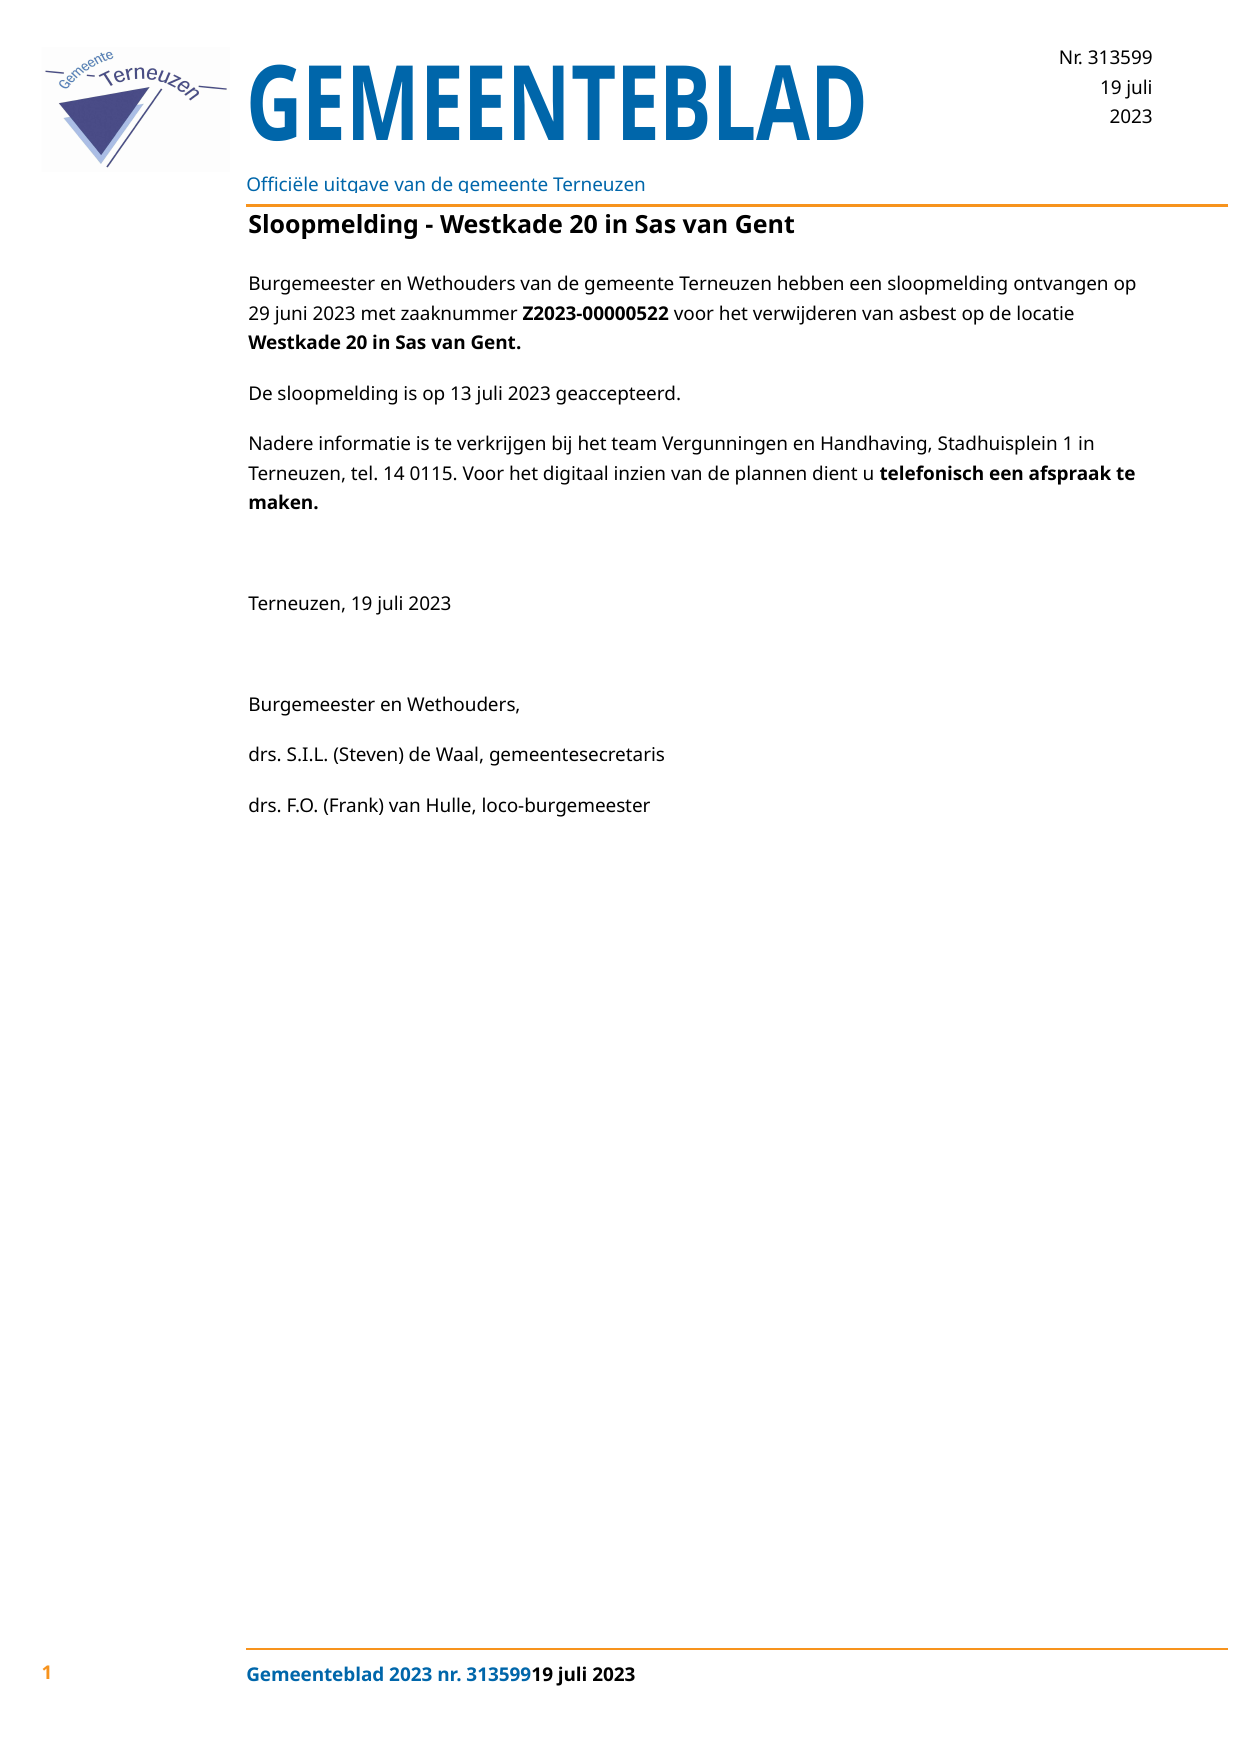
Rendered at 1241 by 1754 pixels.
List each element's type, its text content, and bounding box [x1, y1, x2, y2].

text Terneuzen, 19 juli 2023 [248, 590, 1152, 616]
text drs. S.I.L. (Steven) de Waal, gemeentesecretaris [248, 742, 1152, 767]
picture [41, 47, 231, 172]
text Sloopmelding - Westkade 20 in Sas van Gent [248, 207, 1152, 241]
text drs. F.O. (Frank) van Hulle, loco-burgemeester [248, 792, 1152, 818]
text De sloopmelding is op 13 juli 2023 geaccepteerd. [248, 380, 1152, 406]
text Burgemeester en Wethouders, [248, 691, 1152, 717]
text Nadere informatie is te verkrijgen bij het team Vergunningen en Handhaving, Stadhuisplein 1 in Terneuzen, tel. 14 0115. Voor het digitaal inzien van de plannen dient u telefonisch een afspraak te maken. [248, 430, 1152, 515]
text Burgemeester en Wethouders van de gemeente Terneuzen hebben een sloopmelding ontvangen op 29 juni 2023 met zaaknummer Z2023-00000522 voor het verwijderen van asbest op de locatie Westkade 20 in Sas van Gent. [248, 270, 1152, 355]
